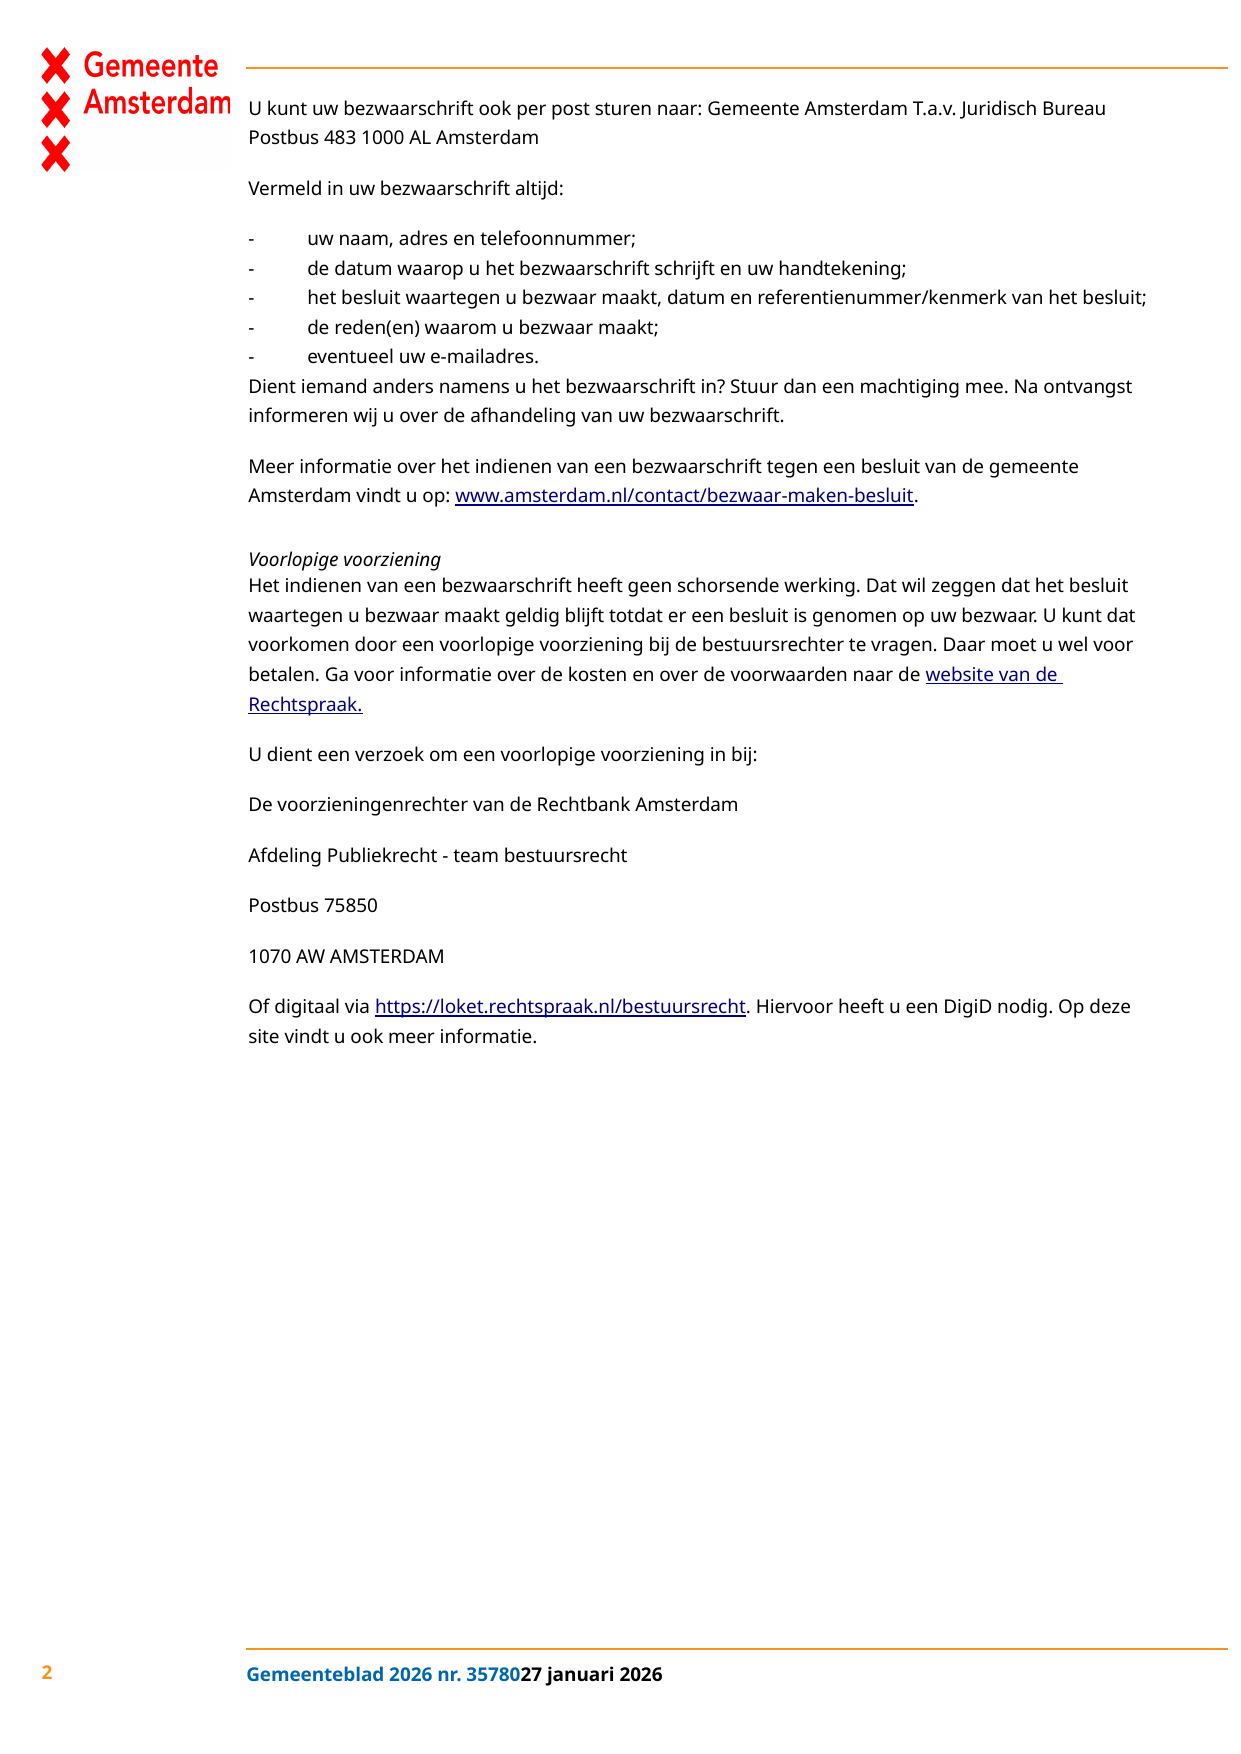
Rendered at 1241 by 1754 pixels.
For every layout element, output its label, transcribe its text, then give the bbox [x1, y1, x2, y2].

picture [41, 47, 231, 172]
text Het indienen van een bezwaarschrift heeft geen schorsende werking. Dat wil zeggen dat het besluit waartegen u bezwaar maakt geldig blijft totdat er een besluit is genomen op uw bezwaar. U kunt dat voorkomen door een voorlopige voorziening bij de bestuursrechter te vragen. Daar moet u wel voor betalen. Ga voor informatie over de kosten en over de voorwaarden naar de website van de Rechtspraak. [248, 572, 1152, 716]
text Voorlopige voorziening [248, 547, 1152, 572]
list uw naam, adres en telefoonnummer; [248, 225, 1152, 251]
list het besluit waartegen u bezwaar maakt, datum en referentienummer/kenmerk van het besluit; [248, 284, 1152, 310]
text Meer informatie over het indienen van een bezwaarschrift tegen een besluit van de gemeente Amsterdam vindt u op: www.amsterdam.nl/contact/bezwaar-maken-besluit. [248, 453, 1152, 508]
text Of digitaal via https://loket.rechtspraak.nl/bestuursrecht. Hiervoor heeft u een DigiD nodig. Op deze site vindt u ook meer informatie. [248, 993, 1152, 1048]
list de datum waarop u het bezwaarschrift schrijft en uw handtekening; [248, 255, 1152, 281]
text Vermeld in uw bezwaarschrift altijd: [248, 175, 1152, 201]
list eventueel uw e-mailadres. [248, 343, 1152, 369]
text U kunt uw bezwaarschrift ook per post sturen naar: Gemeente Amsterdam T.a.v. Juridisch Bureau Postbus 483 1000 AL Amsterdam [248, 95, 1152, 150]
text De voorzieningenrechter van de Rechtbank Amsterdam [248, 792, 1152, 817]
list de reden(en) waarom u bezwaar maakt; [248, 314, 1152, 340]
text Afdeling Publiekrecht - team bestuursrecht [248, 842, 1152, 868]
text U dient een verzoek om een voorlopige voorziening in bij: [248, 741, 1152, 767]
text Postbus 75850 [248, 892, 1152, 918]
text Dient iemand anders namens u het bezwaarschrift in? Stuur dan een machtiging mee. Na ontvangst informeren wij u over de afhandeling van uw bezwaarschrift. [248, 373, 1152, 428]
text 1070 AW AMSTERDAM [248, 943, 1152, 968]
